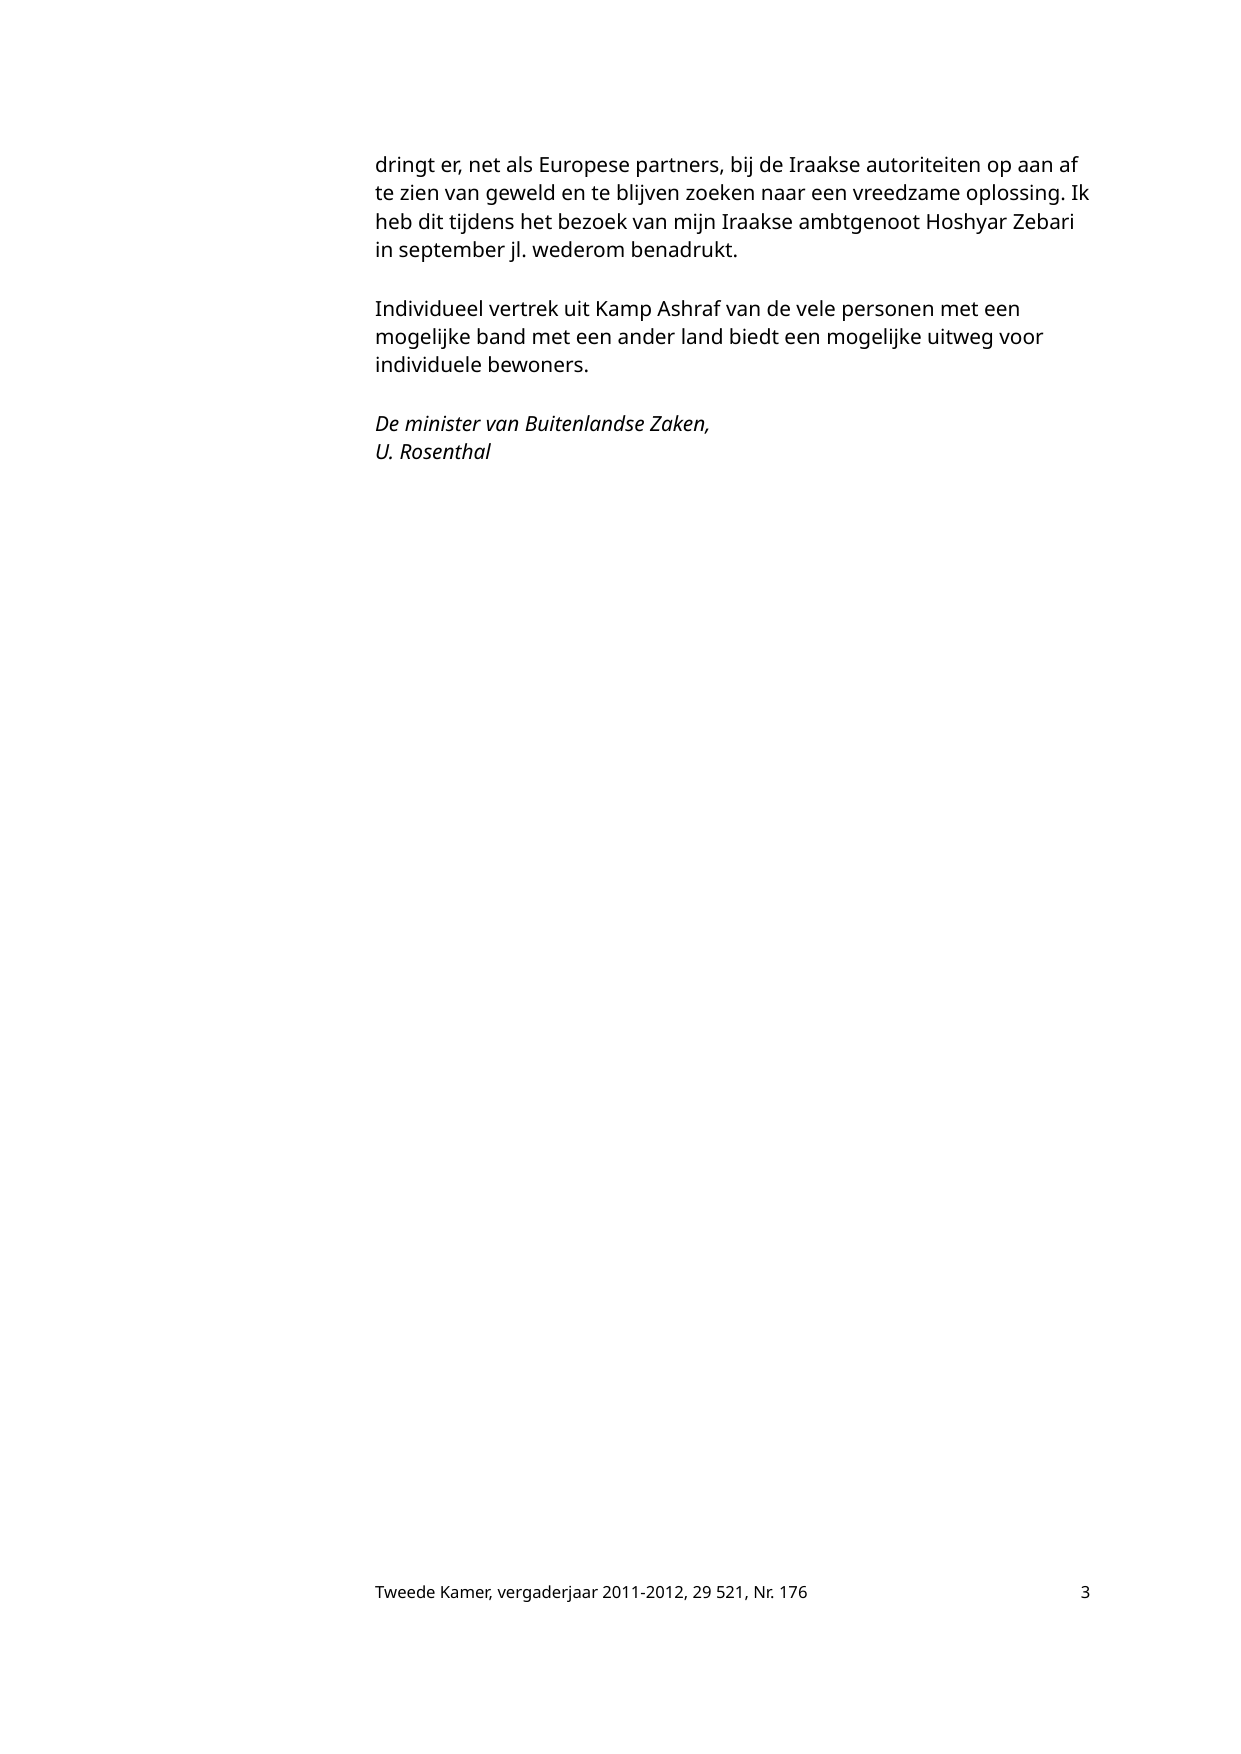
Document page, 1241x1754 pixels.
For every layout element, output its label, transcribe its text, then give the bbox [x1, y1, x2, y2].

text U. Rosenthal [375, 437, 1090, 466]
text De minister van Buitenlandse Zaken, [375, 409, 1090, 437]
text dringt er, net als Europese partners, bij de Iraakse autoriteiten op aan af te zien van geweld en te blijven zoeken naar een vreedzame oplossing. Ik heb dit tijdens het bezoek van mijn Iraakse ambtgenoot Hoshyar Zebari in september jl. wederom benadrukt. [375, 150, 1090, 264]
text Individueel vertrek uit Kamp Ashraf van de vele personen met een mogelijke band met een ander land biedt een mogelijke uitweg voor individuele bewoners. [375, 294, 1090, 379]
